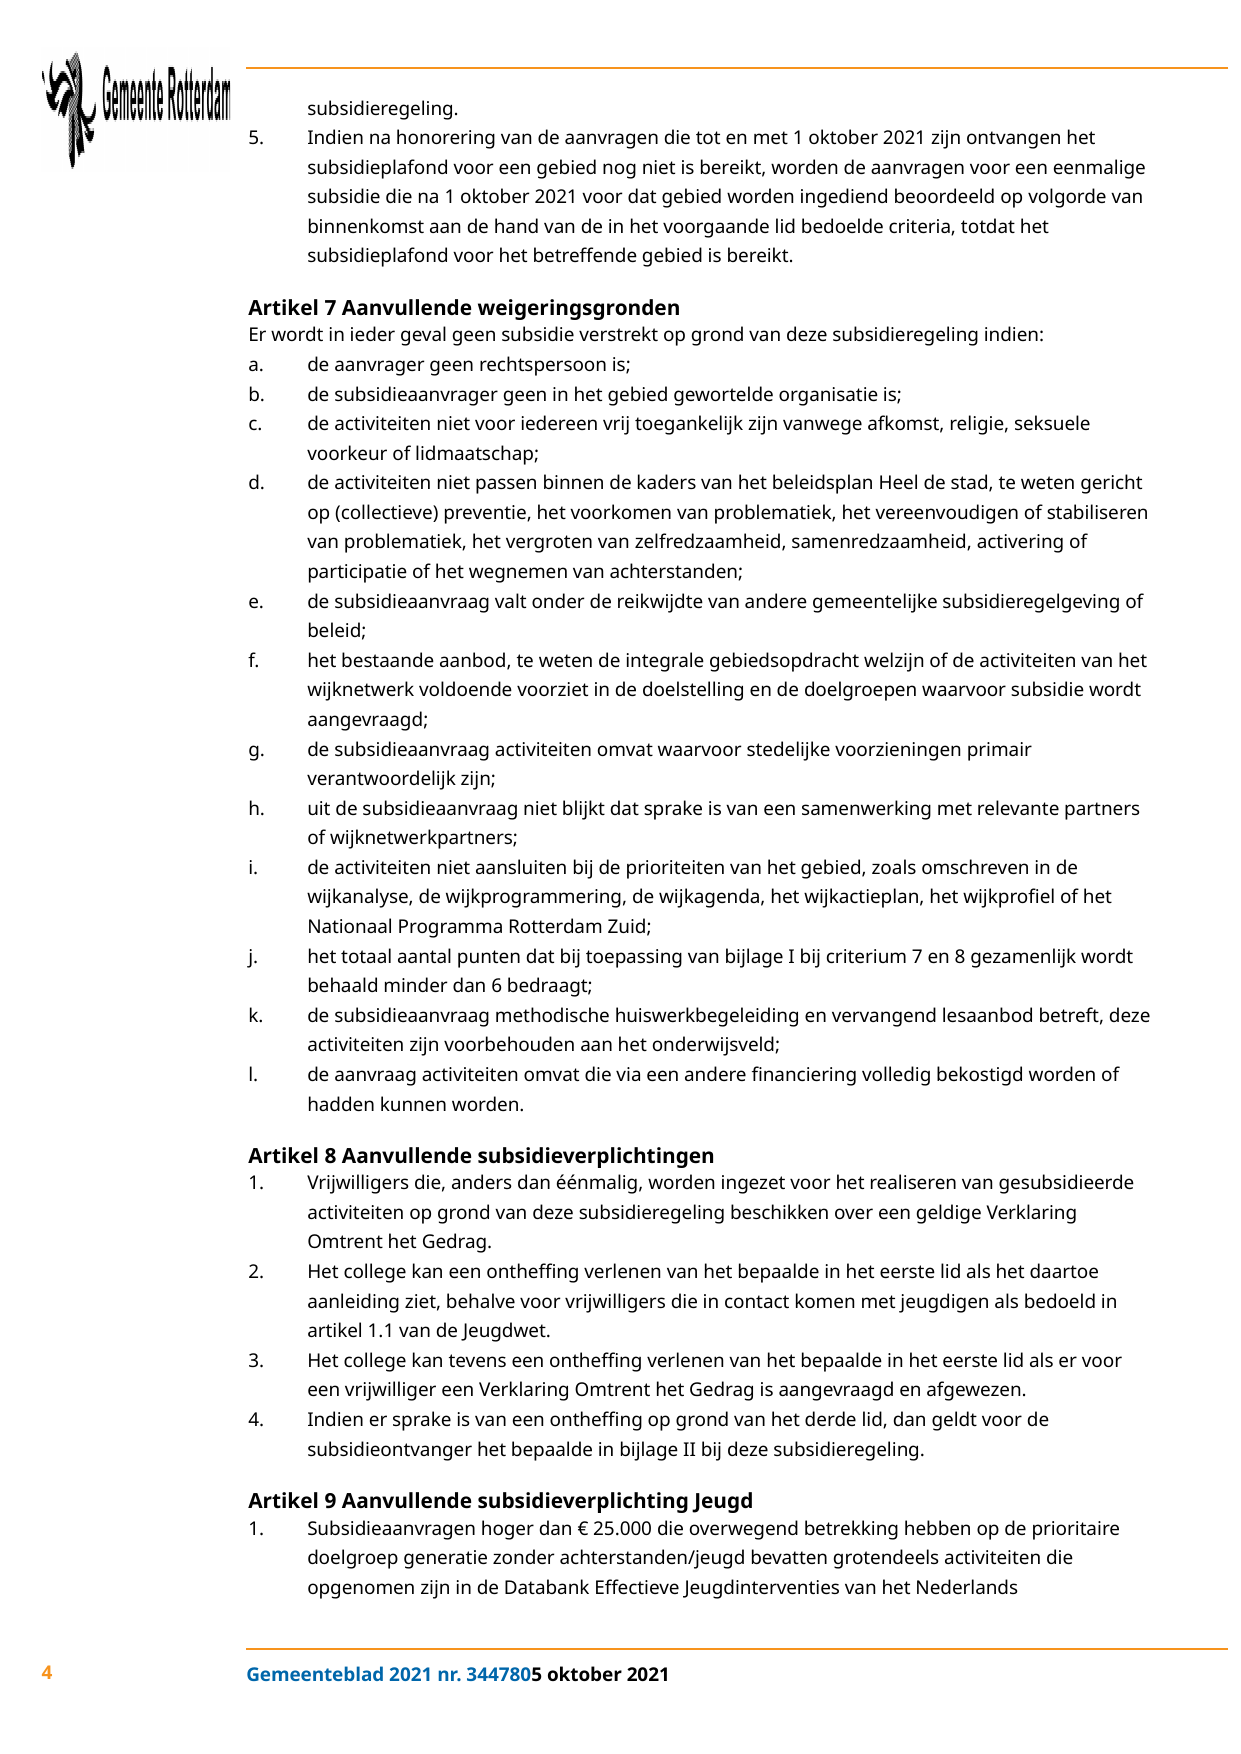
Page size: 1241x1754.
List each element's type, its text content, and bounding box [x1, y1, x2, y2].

list de activiteiten niet aansluiten bij de prioriteiten van het gebied, zoals omschreven in de wijkanalyse, de wijkprogrammering, de wijkagenda, het wijkactieplan, het wijkprofiel of het Nationaal Programma Rotterdam Zuid; [248, 854, 1152, 939]
list de activiteiten niet passen binnen de kaders van het beleidsplan Heel de stad, te weten gericht op (collectieve) preventie, het voorkomen van problematiek, het vereenvoudigen of stabiliseren van problematiek, het vergroten van zelfredzaamheid, samenredzaamheid, activering of participatie of het wegnemen van achterstanden; [248, 469, 1152, 584]
list de subsidieaanvraag methodische huiswerkbegeleiding en vervangend lesaanbod betreft, deze activiteiten zijn voorbehouden aan het onderwijsveld; [248, 1002, 1152, 1057]
list Vrijwilligers die, anders dan éénmalig, worden ingezet voor het realiseren van gesubsidieerde activiteiten op grond van deze subsidieregeling beschikken over een geldige Verklaring Omtrent het Gedrag. [248, 1169, 1152, 1254]
list subsidieregeling. [248, 95, 1152, 121]
list de subsidieaanvraag activiteiten omvat waarvoor stedelijke voorzieningen primair verantwoordelijk zijn; [248, 736, 1152, 791]
list de activiteiten niet voor iedereen vrij toegankelijk zijn vanwege afkomst, religie, seksuele voorkeur of lidmaatschap; [248, 410, 1152, 466]
text Artikel 8 Aanvullende subsidieverplichtingen [248, 1141, 1152, 1169]
list de aanvraag activiteiten omvat die via een andere financiering volledig bekostigd worden of hadden kunnen worden. [248, 1061, 1152, 1116]
text Artikel 9 Aanvullende subsidieverplichting Jeugd [248, 1486, 1152, 1515]
list de subsidieaanvraag valt onder de reikwijdte van andere gemeentelijke subsidieregelgeving of beleid; [248, 588, 1152, 643]
list Indien er sprake is van een ontheffing op grond van het derde lid, dan geldt voor de subsidieontvanger het bepaalde in bijlage II bij deze subsidieregeling. [248, 1406, 1152, 1462]
list Het college kan een ontheffing verlenen van het bepaalde in het eerste lid als het daartoe aanleiding ziet, behalve voor vrijwilligers die in contact komen met jeugdigen als bedoeld in artikel 1.1 van de Jeugdwet. [248, 1258, 1152, 1343]
list uit de subsidieaanvraag niet blijkt dat sprake is van een samenwerking met relevante partners of wijknetwerkpartners; [248, 795, 1152, 850]
list het bestaande aanbod, te weten de integrale gebiedsopdracht welzijn of de activiteiten van het wijknetwerk voldoende voorziet in de doelstelling en de doelgroepen waarvoor subsidie wordt aangevraagd; [248, 647, 1152, 732]
list Het college kan tevens een ontheffing verlenen van het bepaalde in het eerste lid als er voor een vrijwilliger een Verklaring Omtrent het Gedrag is aangevraagd en afgewezen. [248, 1347, 1152, 1402]
list de subsidieaanvrager geen in het gebied gewortelde organisatie is; [248, 381, 1152, 406]
text Er wordt in ieder geval geen subsidie verstrekt op grond van deze subsidieregeling indien: [248, 322, 1152, 347]
list Subsidieaanvragen hoger dan € 25.000 die overwegend betrekking hebben op de prioritaire doelgroep generatie zonder achterstanden/jeugd bevatten grotendeels activiteiten die opgenomen zijn in de Databank Effectieve Jeugdinterventies van het Nederlands [248, 1515, 1152, 1599]
picture [41, 47, 231, 172]
list de aanvrager geen rechtspersoon is; [248, 351, 1152, 377]
text Artikel 7 Aanvullende weigeringsgronden [248, 293, 1152, 322]
list Indien na honorering van de aanvragen die tot en met 1 oktober 2021 zijn ontvangen het subsidieplafond voor een gebied nog niet is bereikt, worden de aanvragen voor een eenmalige subsidie die na 1 oktober 2021 voor dat gebied worden ingediend beoordeeld op volgorde van binnenkomst aan de hand van de in het voorgaande lid bedoelde criteria, totdat het subsidieplafond voor het betreffende gebied is bereikt. [248, 124, 1152, 268]
list het totaal aantal punten dat bij toepassing van bijlage I bij criterium 7 en 8 gezamenlijk wordt behaald minder dan 6 bedraagt; [248, 943, 1152, 998]
